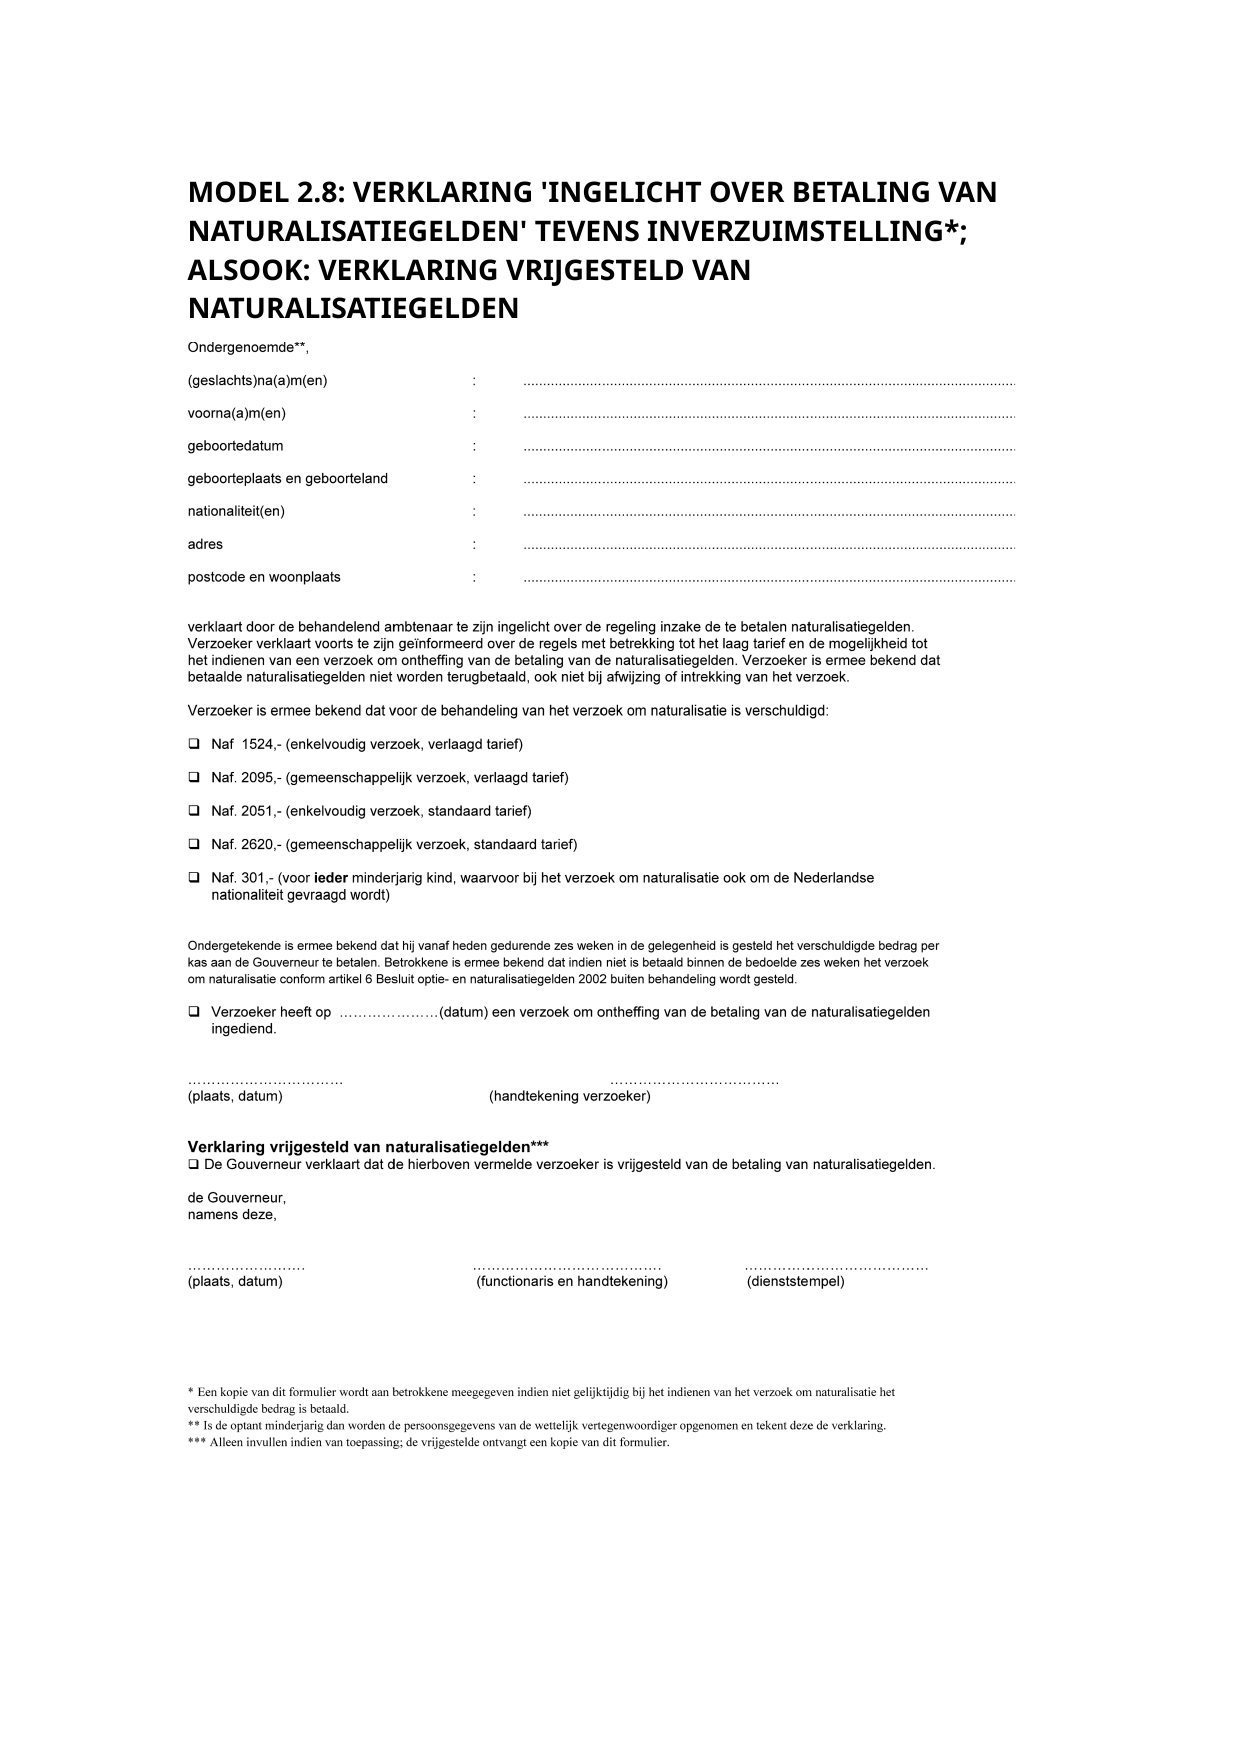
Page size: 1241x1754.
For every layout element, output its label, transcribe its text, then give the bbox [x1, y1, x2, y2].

picture [187, 342, 1016, 1449]
subtitle MODEL 2.8: VERKLARING 'INGELICHT OVER BETALING VAN NATURALISATIEGELDEN' TEVENS INVERZUIMSTELLING*; ALSOOK: VERKLARING VRIJGESTELD VAN NATURALISATIEGELDEN [187, 172, 1053, 327]
